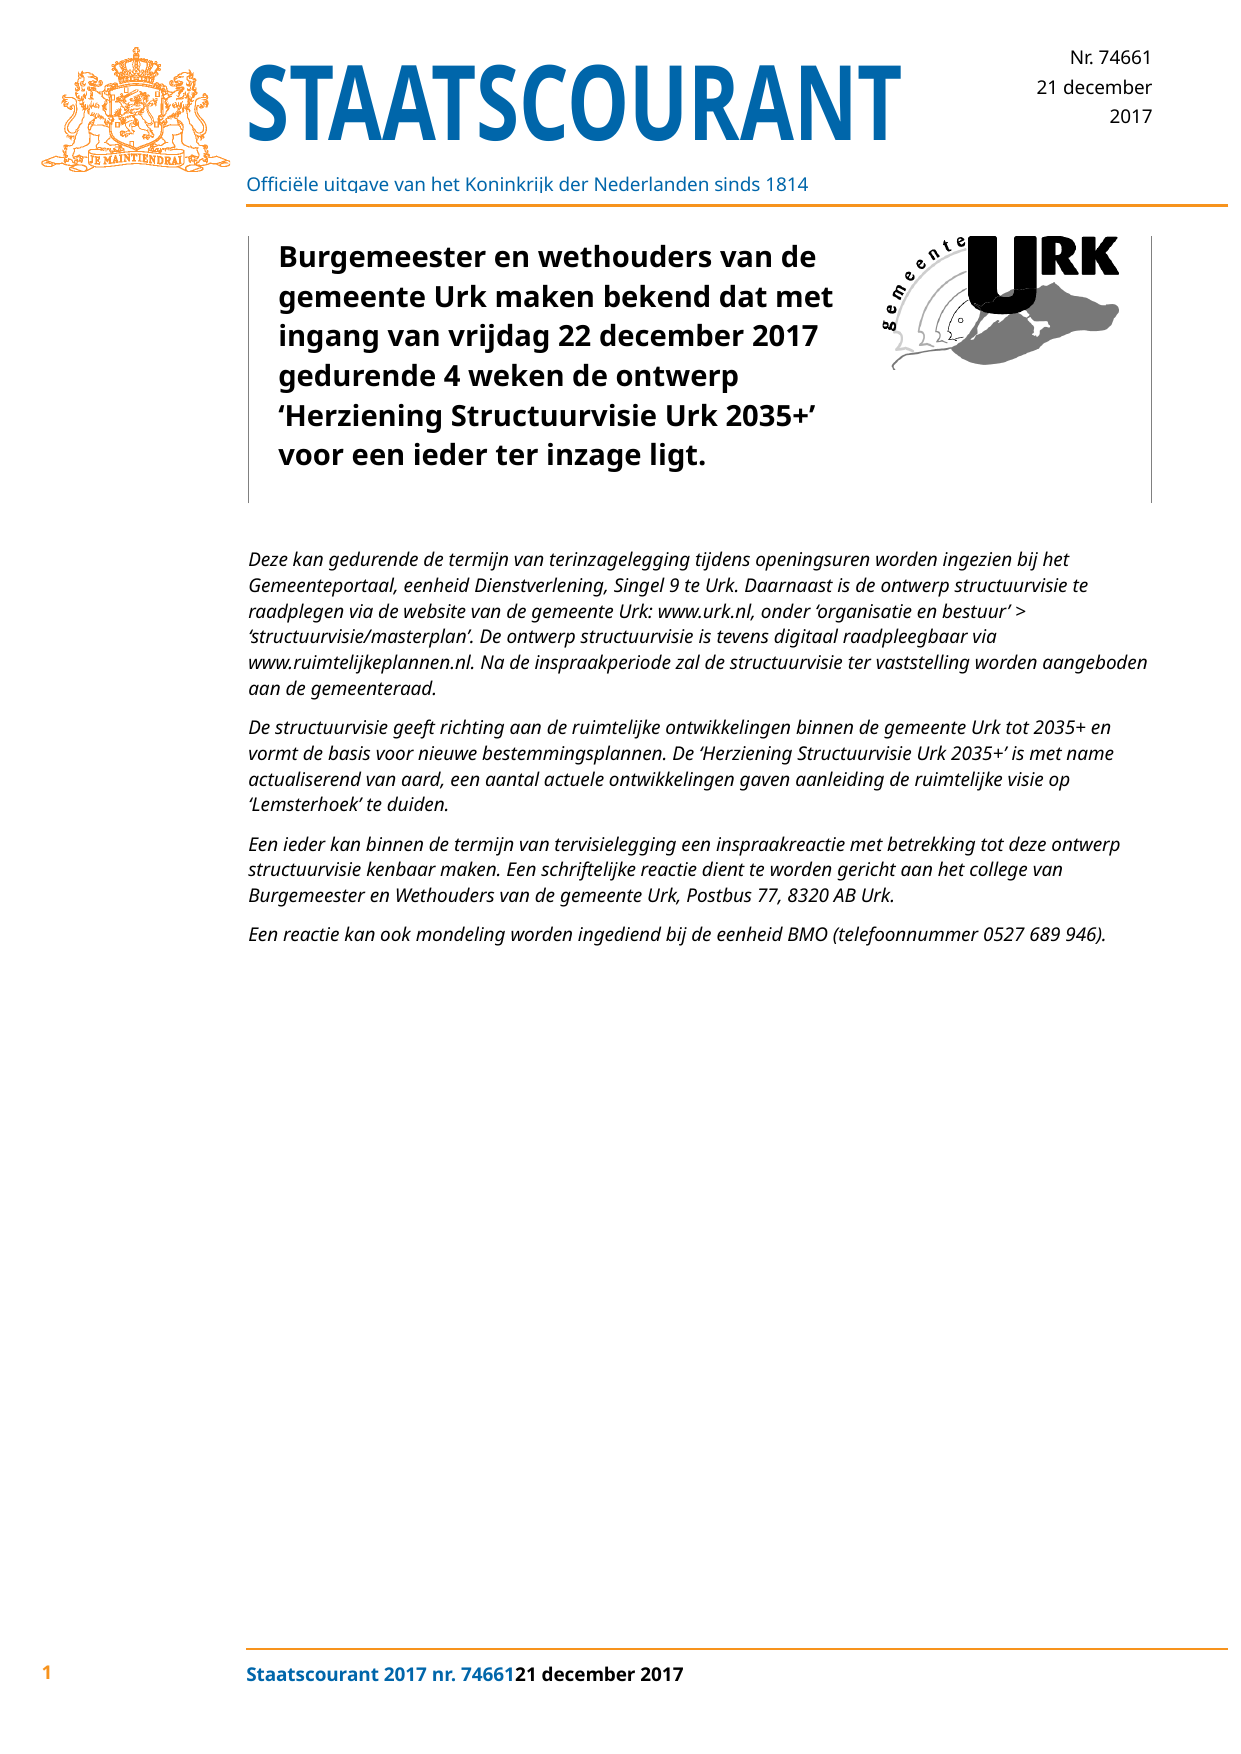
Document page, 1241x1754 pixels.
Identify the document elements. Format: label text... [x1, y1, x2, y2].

text Een ieder kan binnen de termijn van tervisielegging een inspraakreactie met betrekking tot deze ontwerp structuurvisie kenbaar maken. Een schriftelijke reactie dient te worden gericht aan het college van Burgemeester en Wethouders van de gemeente Urk, Postbus 77, 8320 AB Urk. [248, 831, 1152, 908]
text De structuurvisie geeft richting aan de ruimtelijke ontwikkelingen binnen de gemeente Urk tot 2035+ en vormt de basis voor nieuwe bestemmingsplannen. De ‘Herziening Structuurvisie Urk 2035+’ is met name actualiserend van aard, een aantal actuele ontwikkelingen gaven aanleiding de ruimtelijke visie op ‘Lemsterhoek’ te duiden. [248, 714, 1152, 817]
picture [882, 236, 1119, 370]
text Een reactie kan ook mondeling worden ingediend bij de eenheid BMO (telefoonnummer 0527 689 946). [248, 922, 1152, 947]
text Deze kan gedurende de termijn van terinzagelegging tijdens openingsuren worden ingezien bij het Gemeenteportaal, eenheid Dienstverlening, Singel 9 te Urk. Daarnaast is de ontwerp structuurvisie te raadplegen via de website van de gemeente Urk: www.urk.nl, onder ‘organisatie en bestuur’ > ‘structuurvisie/masterplan’. De ontwerp structuurvisie is tevens digitaal raadpleegbaar via www.ruimtelijkeplannen.nl. Na de inspraakperiode zal de structuurvisie ter vaststelling worden aangeboden aan de gemeenteraad. [248, 547, 1152, 701]
table_header [850, 236, 1151, 503]
picture [41, 47, 231, 172]
table_header Burgemeester en wethouders van de gemeente Urk maken bekend dat met ingang van vrijdag 22 december 2017 gedurende 4 weken de ontwerp ‘Herziening Structuurvisie Urk 2035+’ voor een ieder ter inzage ligt. [249, 236, 850, 503]
